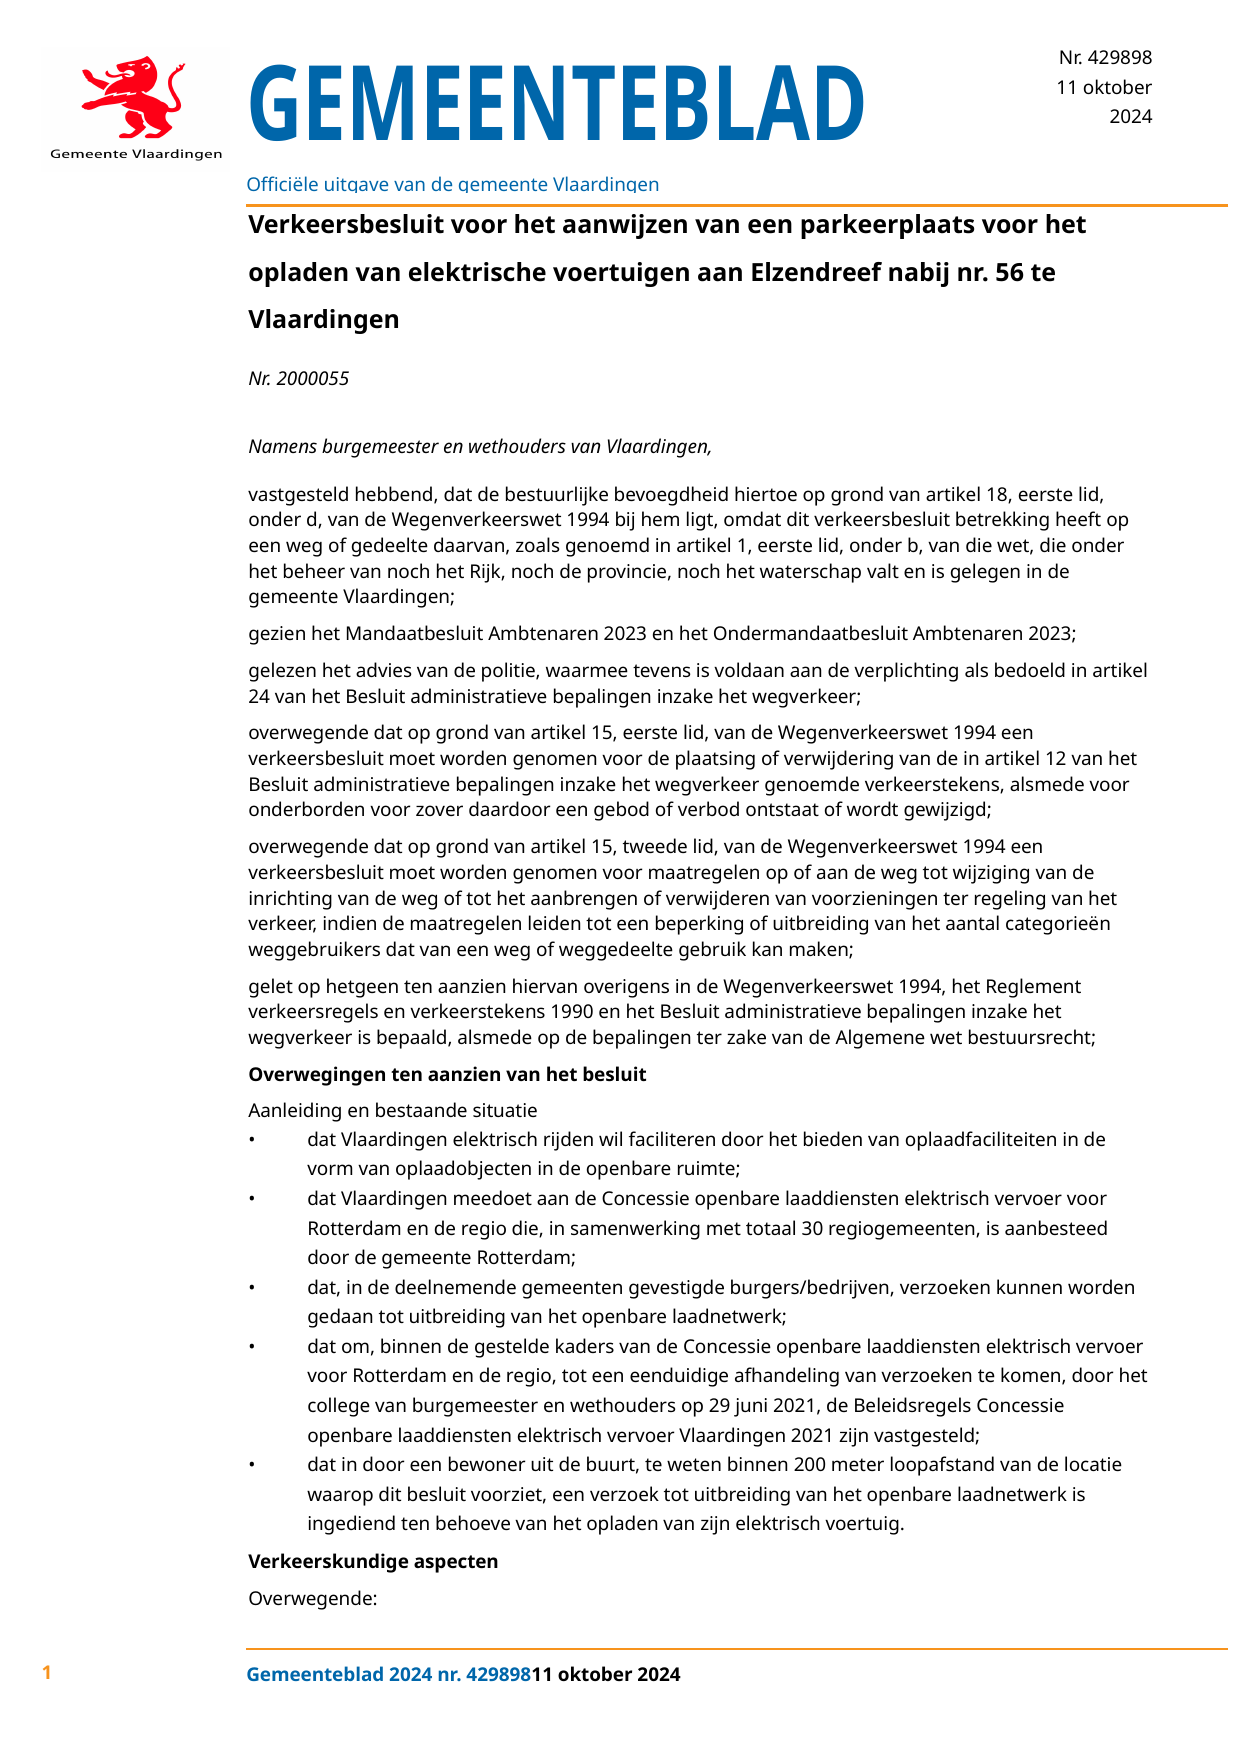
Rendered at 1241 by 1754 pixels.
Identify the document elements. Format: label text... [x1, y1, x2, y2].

text gezien het Mandaatbesluit Ambtenaren 2023 en het Ondermandaatbesluit Ambtenaren 2023; [248, 620, 1152, 646]
list dat om, binnen de gestelde kaders van de Concessie openbare laaddiensten elektrisch vervoer voor Rotterdam en de regio, tot een eenduidige afhandeling van verzoeken te komen, door het college van burgemeester en wethouders op 29 juni 2021, de Beleidsregels Concessie openbare laaddiensten elektrisch vervoer Vlaardingen 2021 zijn vastgesteld; [248, 1333, 1152, 1448]
text Verkeersbesluit voor het aanwijzen van een parkeerplaats voor het opladen van elektrische voertuigen aan Elzendreef nabij nr. 56 te Vlaardingen [248, 207, 1152, 336]
text Namens burgemeester en wethouders van Vlaardingen, [248, 433, 1152, 459]
text Verkeerskundige aspecten [248, 1548, 1152, 1574]
picture [41, 47, 231, 172]
text gelezen het advies van de politie, waarmee tevens is voldaan aan de verplichting als bedoeld in artikel 24 van het Besluit administratieve bepalingen inzake het wegverkeer; [248, 657, 1152, 708]
text vastgesteld hebbend, dat de bestuurlijke bevoegdheid hiertoe op grond van artikel 18, eerste lid, onder d, van de Wegenverkeerswet 1994 bij hem ligt, omdat dit verkeersbesluit betrekking heeft op een weg of gedeelte daarvan, zoals genoemd in artikel 1, eerste lid, onder b, van die wet, die onder het beheer van noch het Rijk, noch de provincie, noch het waterschap valt en is gelegen in de gemeente Vlaardingen; [248, 481, 1152, 609]
list dat Vlaardingen meedoet aan de Concessie openbare laaddiensten elektrisch vervoer voor Rotterdam en de regio die, in samenwerking met totaal 30 regiogemeenten, is aanbesteed door de gemeente Rotterdam; [248, 1185, 1152, 1270]
text Overwegende: [248, 1585, 1152, 1611]
text Nr. 2000055 [248, 366, 1152, 391]
list dat, in de deelnemende gemeenten gevestigde burgers/bedrijven, verzoeken kunnen worden gedaan tot uitbreiding van het openbare laadnetwerk; [248, 1274, 1152, 1329]
text gelet op hetgeen ten aanzien hiervan overigens in de Wegenverkeerswet 1994, het Reglement verkeersregels en verkeerstekens 1990 en het Besluit administratieve bepalingen inzake het wegverkeer is bepaald, alsmede op de bepalingen ter zake van de Algemene wet bestuursrecht; [248, 973, 1152, 1050]
list dat in door een bewoner uit de buurt, te weten binnen 200 meter loopafstand van de locatie waarop dit besluit voorziet, een verzoek tot uitbreiding van het openbare laadnetwerk is ingediend ten behoeve van het opladen van zijn elektrisch voertuig. [248, 1451, 1152, 1536]
text Overwegingen ten aanzien van het besluit [248, 1061, 1152, 1087]
text overwegende dat op grond van artikel 15, tweede lid, van de Wegenverkeerswet 1994 een verkeersbesluit moet worden genomen voor maatregelen op of aan de weg tot wijziging van de inrichting van de weg of tot het aanbrengen of verwijderen van voorzieningen ter regeling van het verkeer, indien de maatregelen leiden tot een beperking of uitbreiding van het aantal categorieën weggebruikers dat van een weg of weggedeelte gebruik kan maken; [248, 833, 1152, 962]
list dat Vlaardingen elektrisch rijden wil faciliteren door het bieden van oplaadfaciliteiten in de vorm van oplaadobjecten in de openbare ruimte; [248, 1126, 1152, 1181]
text overwegende dat op grond van artikel 15, eerste lid, van de Wegenverkeerswet 1994 een verkeersbesluit moet worden genomen voor de plaatsing of verwijdering van de in artikel 12 van het Besluit administratieve bepalingen inzake het wegverkeer genoemde verkeerstekens, alsmede voor onderborden voor zover daardoor een gebod of verbod ontstaat of wordt gewijzigd; [248, 719, 1152, 822]
text Aanleiding en bestaande situatie [248, 1098, 1152, 1123]
